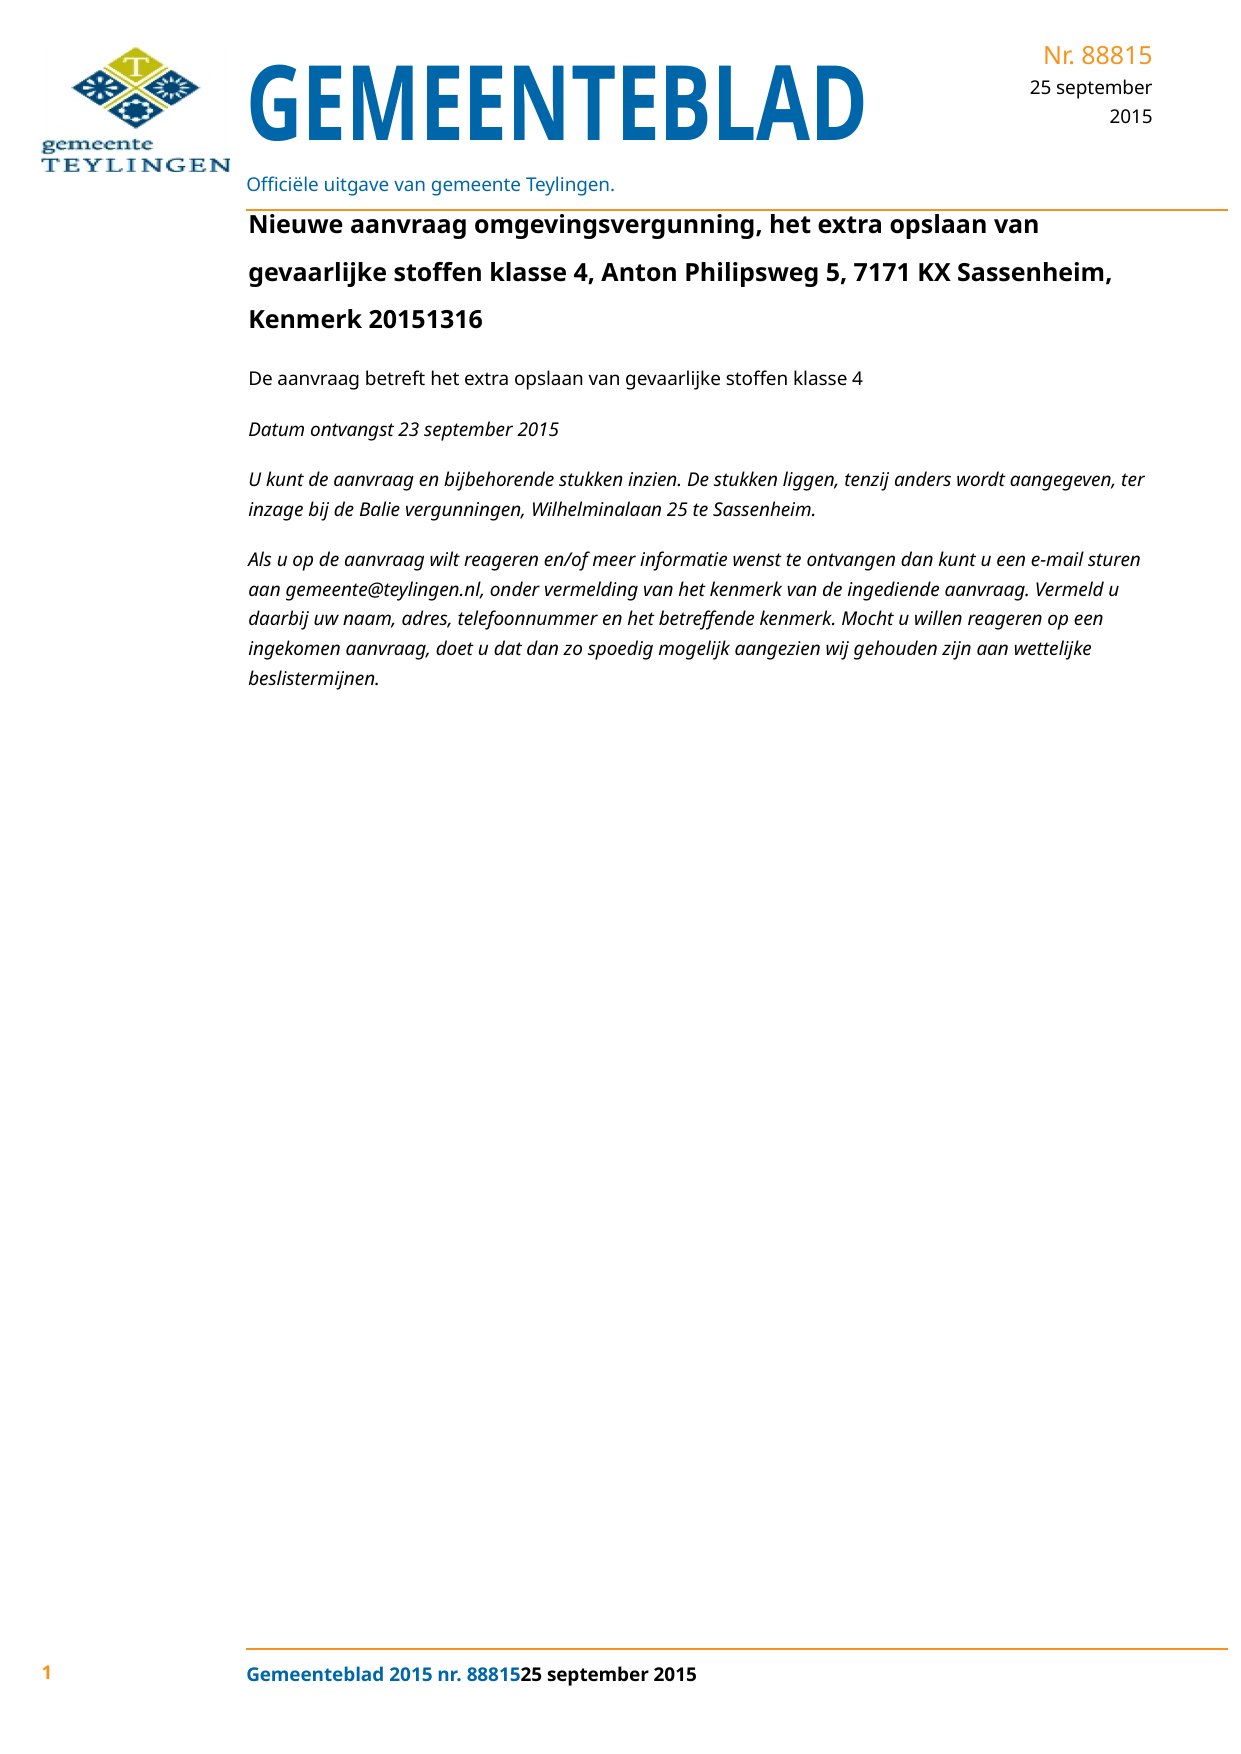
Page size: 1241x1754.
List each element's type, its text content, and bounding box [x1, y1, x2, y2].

text U kunt de aanvraag en bijbehorende stukken inzien. De stukken liggen, tenzij anders wordt aangegeven, ter inzage bij de Balie vergunningen, Wilhelminalaan 25 te Sassenheim. [248, 466, 1152, 522]
picture [41, 47, 231, 172]
text De aanvraag betreft het extra opslaan van gevaarlijke stoffen klasse 4 [248, 366, 1152, 391]
text Als u op de aanvraag wilt reageren en/of meer informatie wenst te ontvangen dan kunt u een e-mail sturen aan gemeente@teylingen.nl, onder vermelding van het kenmerk van de ingediende aanvraag. Vermeld u daarbij uw naam, adres, telefoonnummer en het betreffende kenmerk. Mocht u willen reageren op een ingekomen aanvraag, doet u dat dan zo spoedig mogelijk aangezien wij gehouden zijn aan wettelijke beslistermijnen. [248, 546, 1152, 690]
text Nieuwe aanvraag omgevingsvergunning, het extra opslaan van gevaarlijke stoffen klasse 4, Anton Philipsweg 5, 7171 KX Sassenheim, Kenmerk 20151316 [248, 211, 1152, 336]
text Datum ontvangst 23 september 2015 [248, 416, 1152, 442]
